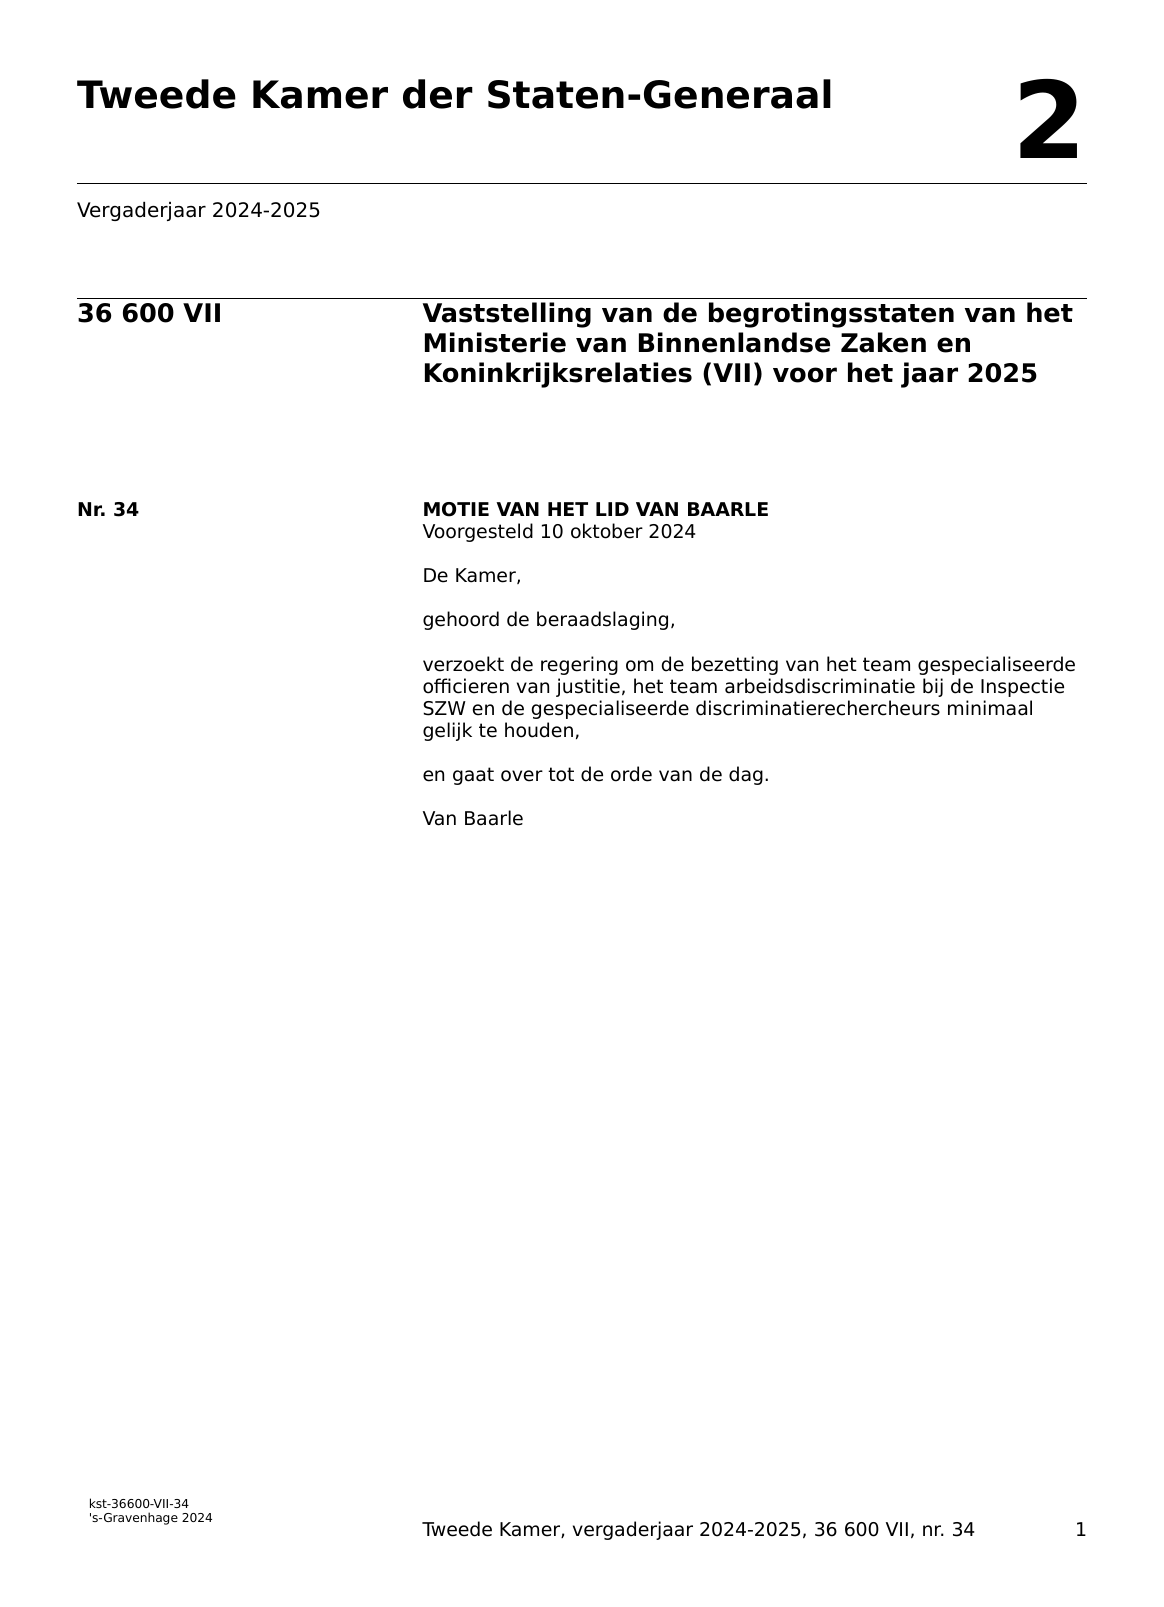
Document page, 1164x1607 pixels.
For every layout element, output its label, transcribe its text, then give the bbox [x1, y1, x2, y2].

table_header 2 [886, 59, 1087, 183]
text en gaat over tot de orde van de dag. [422, 764, 1087, 786]
text Voorgesteld 10 oktober 2024 [422, 521, 1087, 543]
table_header Tweede Kamer der Staten-Generaal [77, 59, 886, 183]
table_cell Vergaderjaar 2024-2025 [77, 184, 1087, 298]
text De Kamer, [422, 565, 1087, 587]
text Van Baarle [422, 808, 1087, 830]
subtitle Nr. 34 MOTIE VAN HET LID VAN BAARLE [77, 499, 1087, 521]
text gehoord de beraadslaging, [422, 609, 1087, 631]
subtitle 36 600 VII Vaststelling van de begrotingsstaten van het Ministerie van Binnenlandse Zaken en Koninkrijksrelaties (VII) voor het jaar 2025 [77, 299, 1087, 388]
text verzoekt de regering om de bezetting van het team gespecialiseerde officieren van justitie, het team arbeidsdiscriminatie bij de Inspectie SZW en de gespecialiseerde discriminatierechercheurs minimaal gelijk te houden, [422, 653, 1087, 741]
text kst-36600-VII-34 [88, 1497, 323, 1511]
text 's-Gravenhage 2024 [88, 1511, 323, 1525]
